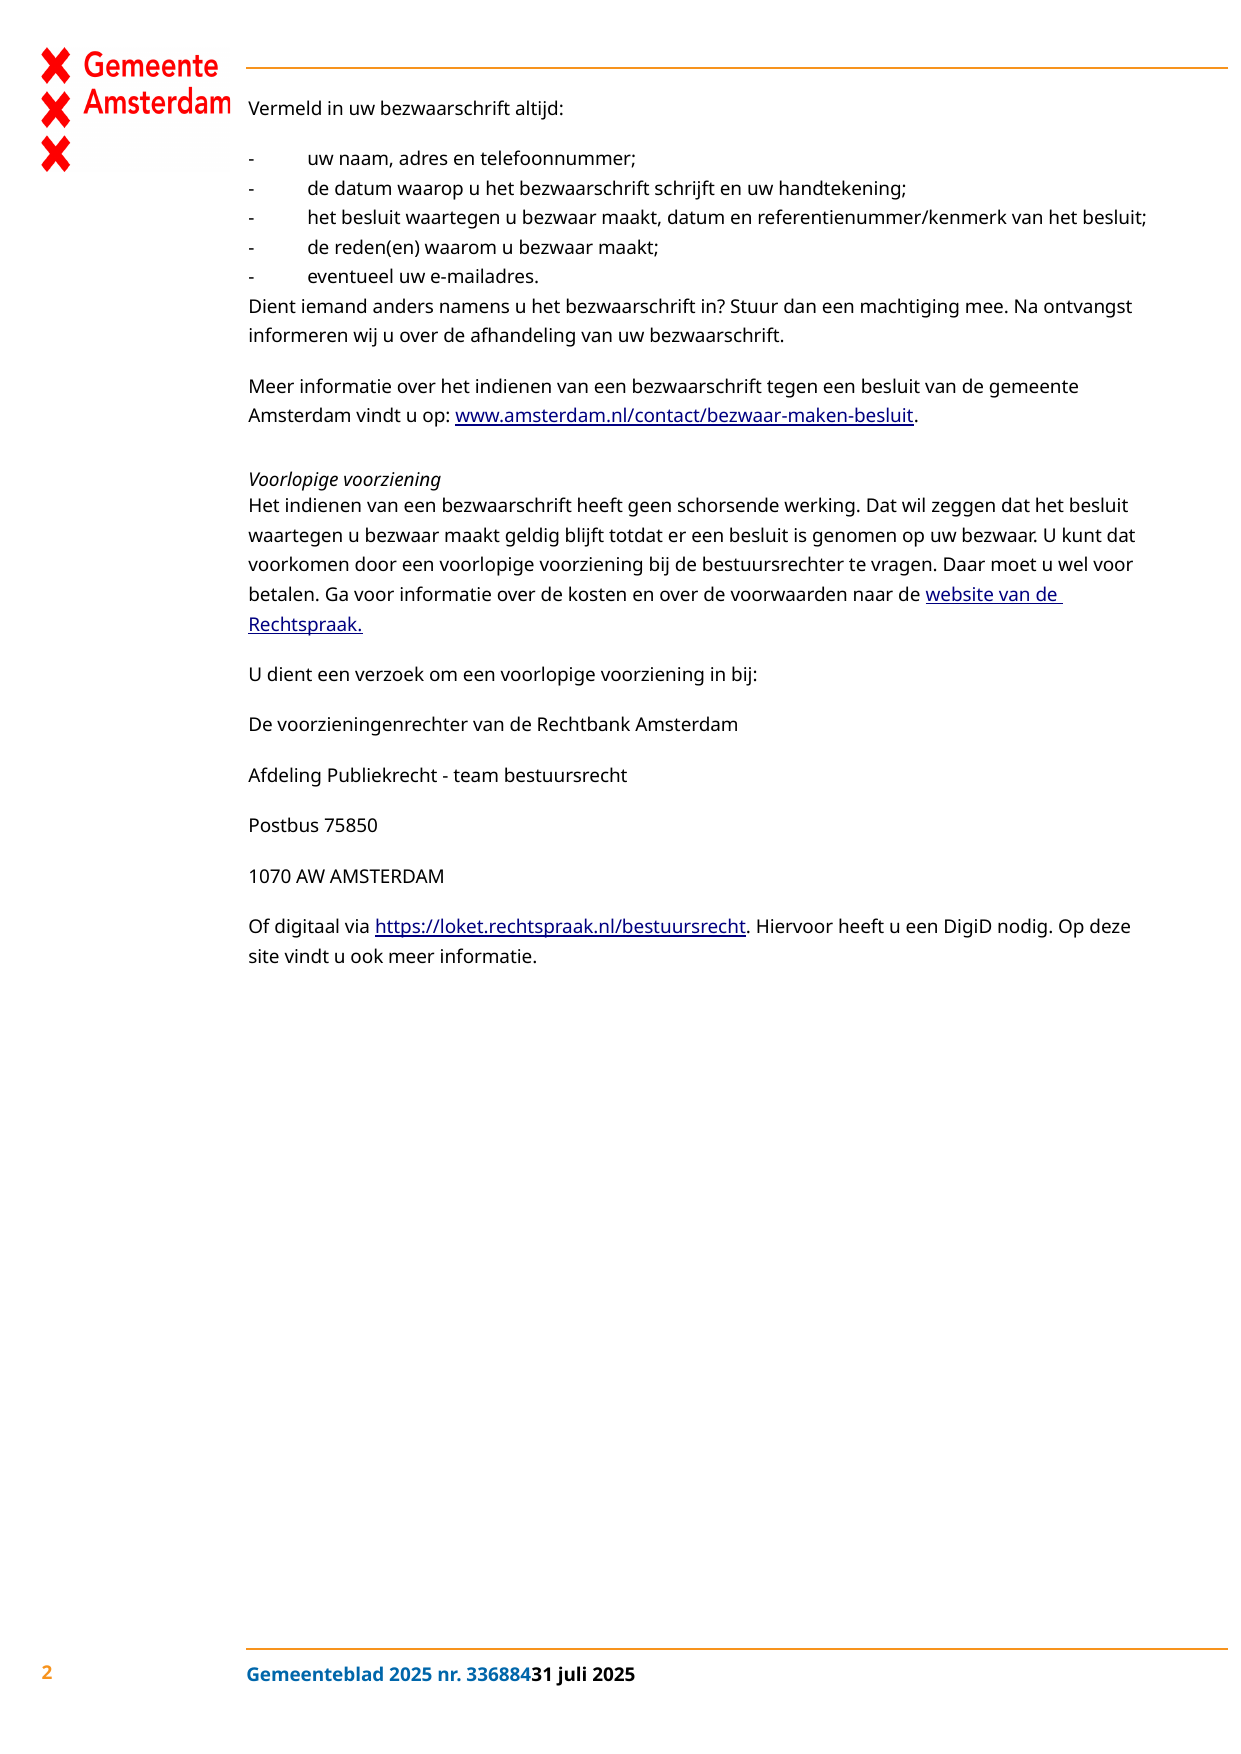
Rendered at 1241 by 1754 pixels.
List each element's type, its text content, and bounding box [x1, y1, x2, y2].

text Of digitaal via https://loket.rechtspraak.nl/bestuursrecht. Hiervoor heeft u een DigiD nodig. Op deze site vindt u ook meer informatie. [248, 913, 1152, 968]
list het besluit waartegen u bezwaar maakt, datum en referentienummer/kenmerk van het besluit; [248, 204, 1152, 230]
list de datum waarop u het bezwaarschrift schrijft en uw handtekening; [248, 175, 1152, 201]
text 1070 AW AMSTERDAM [248, 863, 1152, 888]
list de reden(en) waarom u bezwaar maakt; [248, 234, 1152, 260]
text Voorlopige voorziening [248, 467, 1152, 492]
list uw naam, adres en telefoonnummer; [248, 145, 1152, 171]
text U dient een verzoek om een voorlopige voorziening in bij: [248, 661, 1152, 687]
text Afdeling Publiekrecht - team bestuursrecht [248, 762, 1152, 788]
text Postbus 75850 [248, 812, 1152, 838]
text Vermeld in uw bezwaarschrift altijd: [248, 95, 1152, 121]
list eventueel uw e-mailadres. [248, 263, 1152, 289]
text Het indienen van een bezwaarschrift heeft geen schorsende werking. Dat wil zeggen dat het besluit waartegen u bezwaar maakt geldig blijft totdat er een besluit is genomen op uw bezwaar. U kunt dat voorkomen door een voorlopige voorziening bij de bestuursrechter te vragen. Daar moet u wel voor betalen. Ga voor informatie over de kosten en over de voorwaarden naar de website van de Rechtspraak. [248, 492, 1152, 636]
text Dient iemand anders namens u het bezwaarschrift in? Stuur dan een machtiging mee. Na ontvangst informeren wij u over de afhandeling van uw bezwaarschrift. [248, 293, 1152, 348]
text De voorzieningenrechter van de Rechtbank Amsterdam [248, 712, 1152, 737]
text Meer informatie over het indienen van een bezwaarschrift tegen een besluit van de gemeente Amsterdam vindt u op: www.amsterdam.nl/contact/bezwaar-maken-besluit. [248, 373, 1152, 428]
picture [41, 47, 231, 172]
